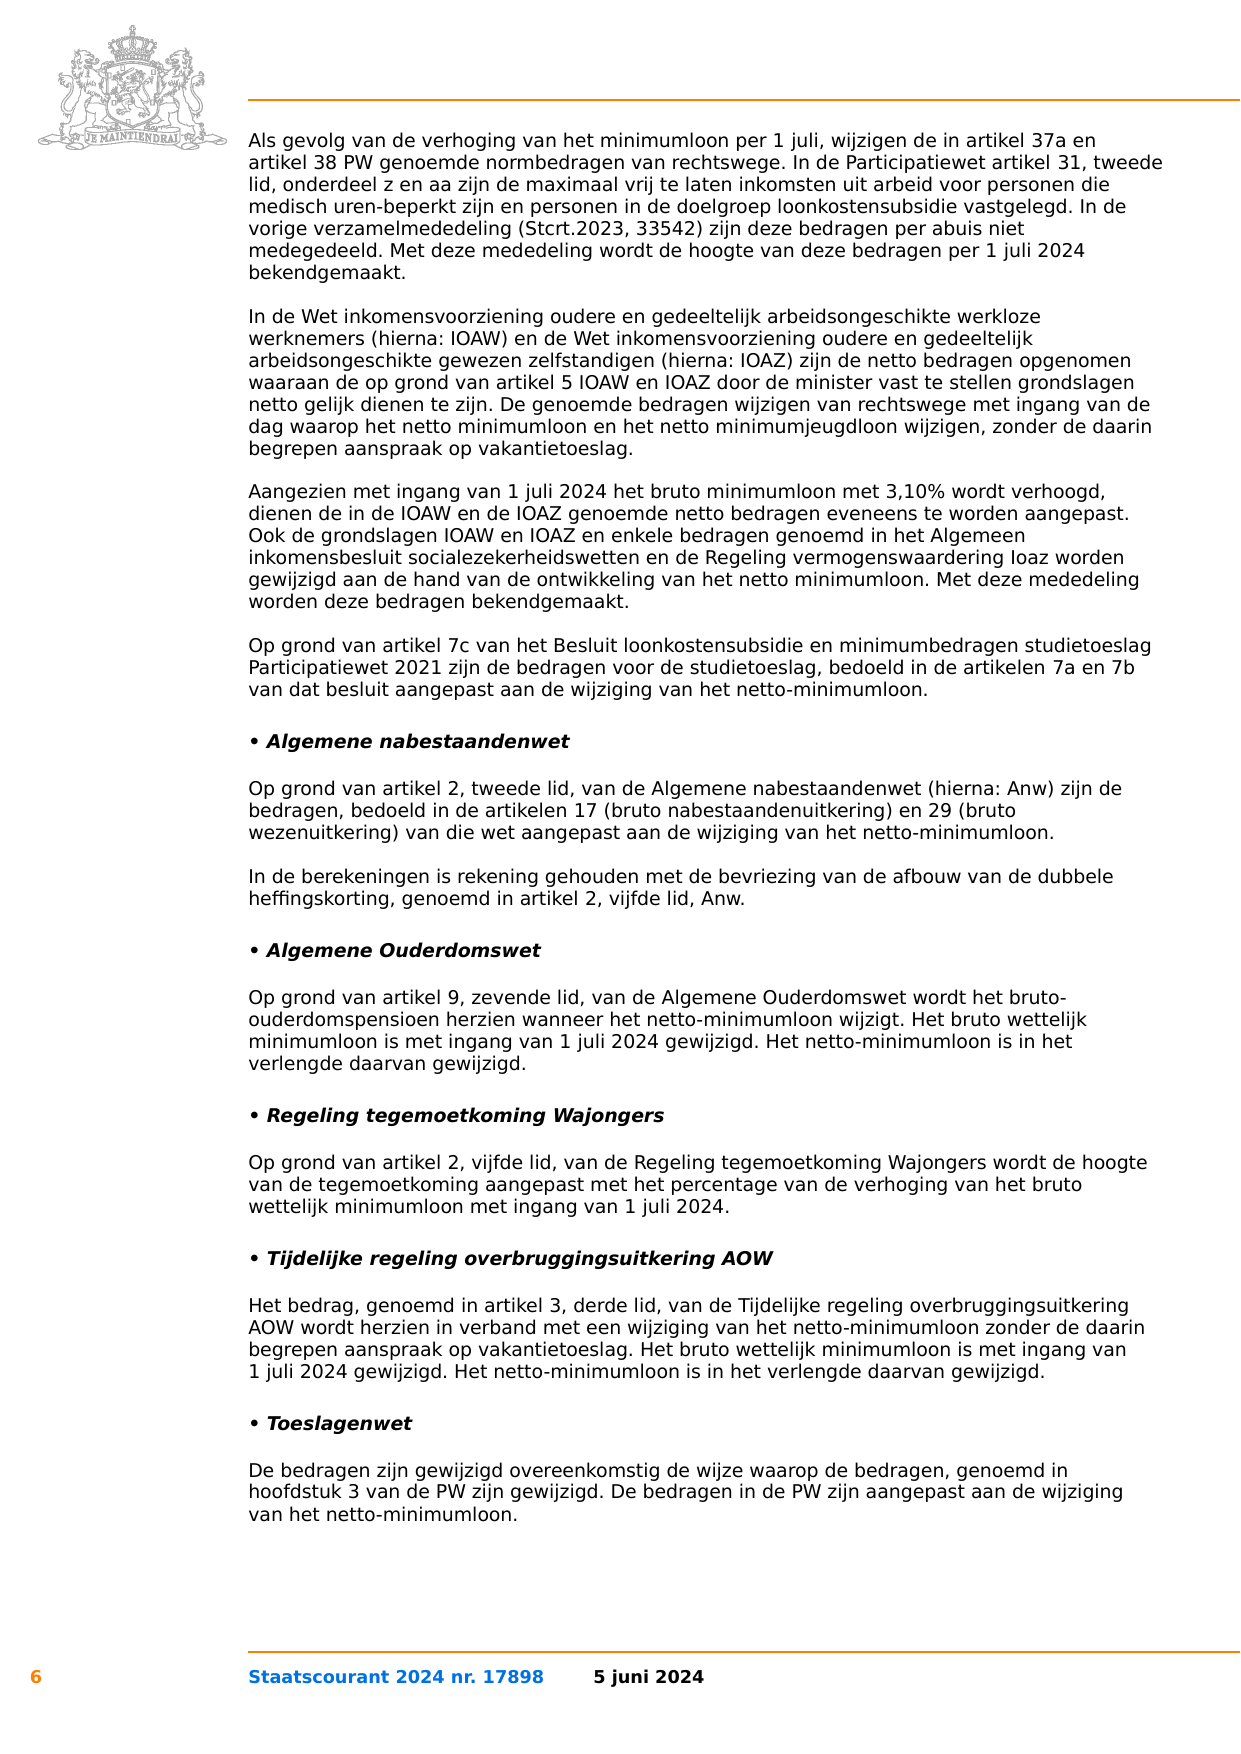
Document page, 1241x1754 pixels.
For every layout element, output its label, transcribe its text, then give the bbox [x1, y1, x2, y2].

text Op grond van artikel 9, zevende lid, van de Algemene Ouderdomswet wordt het bruto-ouderdomspensioen herzien wanneer het netto-minimumloon wijzigt. Het bruto wettelijk minimumloon is met ingang van 1 juli 2024 gewijzigd. Het netto-minimumloon is in het verlengde daarvan gewijzigd. [248, 987, 1163, 1075]
text In de Wet inkomensvoorziening oudere en gedeeltelijk arbeidsongeschikte werkloze werknemers (hierna: IOAW) en de Wet inkomensvoorziening oudere en gedeeltelijk arbeidsongeschikte gewezen zelfstandigen (hierna: IOAZ) zijn de netto bedragen opgenomen waaraan de op grond van artikel 5 IOAW en IOAZ door de minister vast te stellen grondslagen netto gelijk dienen te zijn. De genoemde bedragen wijzigen van rechtswege met ingang van de dag waarop het netto minimumloon en het netto minimumjeugdloon wijzigen, zonder de daarin begrepen aanspraak op vakantietoeslag. [248, 306, 1163, 459]
text Aangezien met ingang van 1 juli 2024 het bruto minimumloon met 3,10% wordt verhoogd, dienen de in de IOAW en de IOAZ genoemde netto bedragen eveneens te worden aangepast. Ook de grondslagen IOAW en IOAZ en enkele bedragen genoemd in het Algemeen inkomensbesluit socialezekerheidswetten en de Regeling vermogenswaardering Ioaz worden gewijzigd aan de hand van de ontwikkeling van het netto minimumloon. Met deze mededeling worden deze bedragen bekendgemaakt. [248, 481, 1163, 613]
subtitle • Algemene nabestaandenwet [248, 731, 1163, 753]
text Het bedrag, genoemd in artikel 3, derde lid, van de Tijdelijke regeling overbruggingsuitkering AOW wordt herzien in verband met een wijziging van het netto-minimumloon zonder de daarin begrepen aanspraak op vakantietoeslag. Het bruto wettelijk minimumloon is met ingang van 1 juli 2024 gewijzigd. Het netto-minimumloon is in het verlengde daarvan gewijzigd. [248, 1294, 1163, 1382]
text Op grond van artikel 2, vijfde lid, van de Regeling tegemoetkoming Wajongers wordt de hoogte van de tegemoetkoming aangepast met het percentage van de verhoging van het bruto wettelijk minimumloon met ingang van 1 juli 2024. [248, 1152, 1163, 1218]
text De bedragen zijn gewijzigd overeenkomstig de wijze waarop de bedragen, genoemd in hoofdstuk 3 van de PW zijn gewijzigd. De bedragen in de PW zijn aangepast aan de wijziging van het netto-minimumloon. [248, 1459, 1163, 1525]
subtitle • Algemene Ouderdomswet [248, 940, 1163, 962]
subtitle • Tijdelijke regeling overbruggingsuitkering AOW [248, 1248, 1163, 1269]
subtitle • Toeslagenwet [248, 1412, 1163, 1434]
subtitle • Regeling tegemoetkoming Wajongers [248, 1105, 1163, 1127]
text Op grond van artikel 2, tweede lid, van de Algemene nabestaandenwet (hierna: Anw) zijn de bedragen, bedoeld in de artikelen 17 (bruto nabestaandenuitkering) en 29 (bruto wezenuitkering) van die wet aangepast aan de wijziging van het netto-minimumloon. [248, 778, 1163, 844]
picture [38, 25, 227, 150]
text In de berekeningen is rekening gehouden met de bevriezing van de afbouw van de dubbele heffingskorting, genoemd in artikel 2, vijfde lid, Anw. [248, 866, 1163, 910]
text Op grond van artikel 7c van het Besluit loonkostensubsidie en minimumbedragen studietoeslag Participatiewet 2021 zijn de bedragen voor de studietoeslag, bedoeld in de artikelen 7a en 7b van dat besluit aangepast aan de wijziging van het netto-minimumloon. [248, 635, 1163, 701]
text Als gevolg van de verhoging van het minimumloon per 1 juli, wijzigen de in artikel 37a en artikel 38 PW genoemde normbedragen van rechtswege. In de Participatiewet artikel 31, tweede lid, onderdeel z en aa zijn de maximaal vrij te laten inkomsten uit arbeid voor personen die medisch uren-beperkt zijn en personen in de doelgroep loonkostensubsidie vastgelegd. In de vorige verzamelmededeling (Stcrt.2023, 33542) zijn deze bedragen per abuis niet medegedeeld. Met deze mededeling wordt de hoogte van deze bedragen per 1 juli 2024 bekendgemaakt. [248, 130, 1163, 284]
